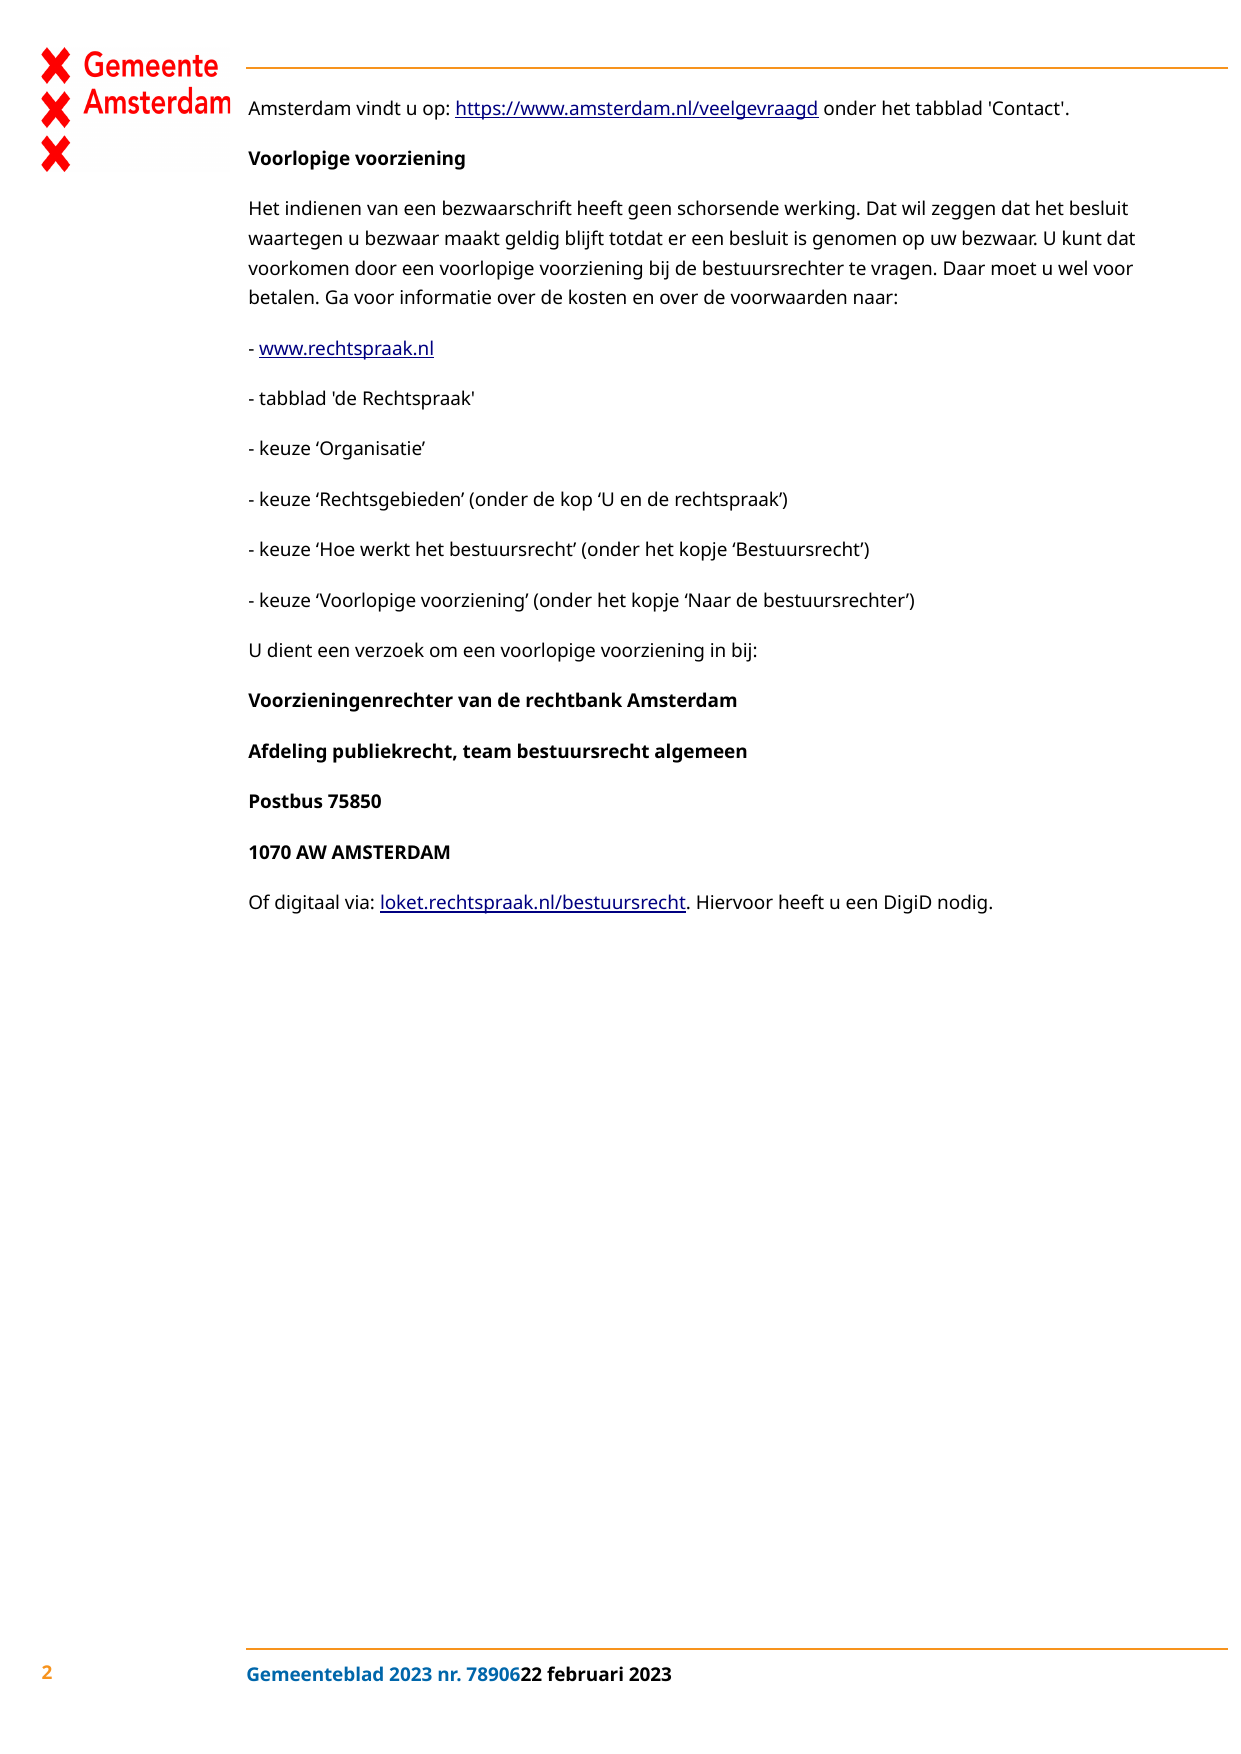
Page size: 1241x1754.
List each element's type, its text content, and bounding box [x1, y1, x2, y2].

text U dient een verzoek om een voorlopige voorziening in bij: [248, 637, 1152, 663]
text Voorzieningenrechter van de rechtbank Amsterdam [248, 688, 1152, 713]
text - keuze ‘Hoe werkt het bestuursrecht’ (onder het kopje ‘Bestuursrecht’) [248, 536, 1152, 562]
text Het indienen van een bezwaarschrift heeft geen schorsende werking. Dat wil zeggen dat het besluit waartegen u bezwaar maakt geldig blijft totdat er een besluit is genomen op uw bezwaar. U kunt dat voorkomen door een voorlopige voorziening bij de bestuursrechter te vragen. Daar moet u wel voor betalen. Ga voor informatie over de kosten en over de voorwaarden naar: [248, 196, 1152, 310]
text - keuze ‘Voorlopige voorziening’ (onder het kopje ‘Naar de bestuursrechter’) [248, 587, 1152, 613]
text Postbus 75850 [248, 788, 1152, 814]
picture [41, 47, 231, 172]
text Afdeling publiekrecht, team bestuursrecht algemeen [248, 738, 1152, 764]
text - keuze ‘Organisatie’ [248, 436, 1152, 461]
text Voorlopige voorziening [248, 145, 1152, 171]
text - keuze ‘Rechtsgebieden’ (onder de kop ‘U en de rechtspraak’) [248, 486, 1152, 512]
text Of digitaal via: loket.rechtspraak.nl/bestuursrecht. Hiervoor heeft u een DigiD nodig. [248, 889, 1152, 915]
text 1070 AW AMSTERDAM [248, 839, 1152, 865]
text Amsterdam vindt u op: https://www.amsterdam.nl/veelgevraagd onder het tabblad 'Contact'. [248, 95, 1152, 121]
text - www.rechtspraak.nl [248, 335, 1152, 361]
text - tabblad 'de Rechtspraak' [248, 385, 1152, 411]
